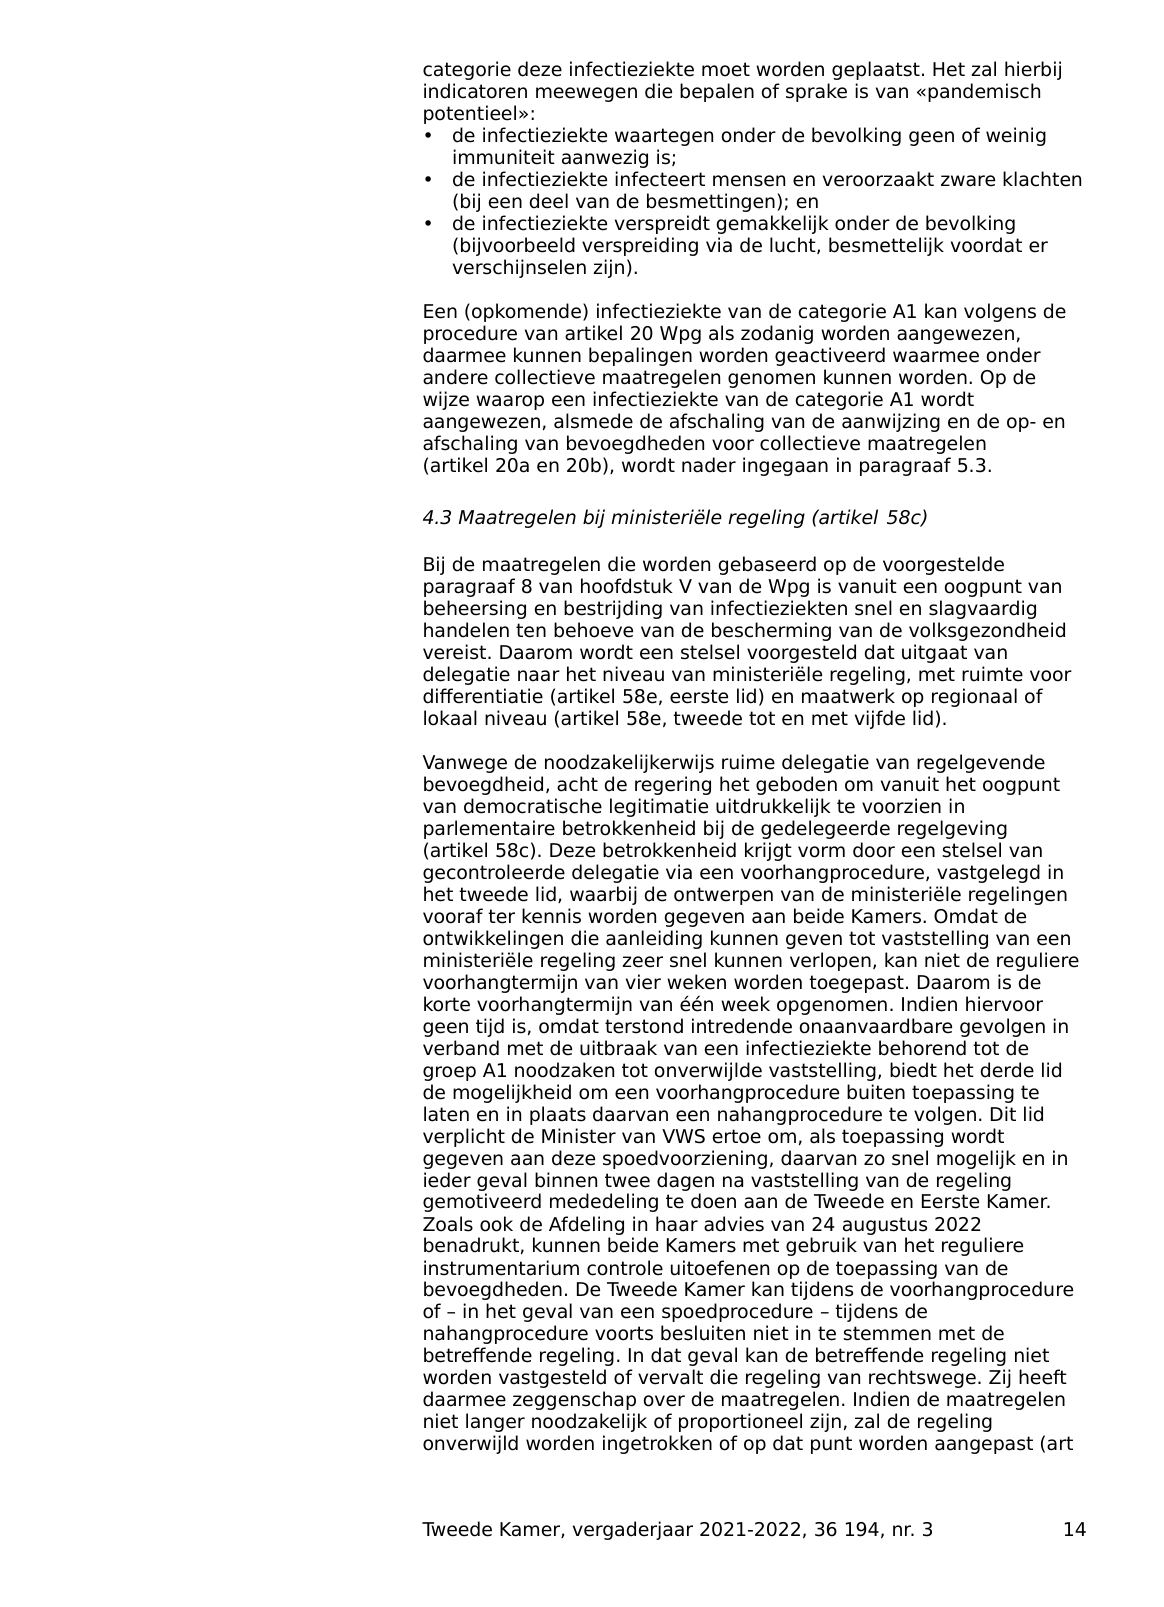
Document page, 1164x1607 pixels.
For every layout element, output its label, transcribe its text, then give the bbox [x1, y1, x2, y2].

text Een (opkomende) infectieziekte van de categorie A1 kan volgens de procedure van artikel 20 Wpg als zodanig worden aangewezen, daarmee kunnen bepalingen worden geactiveerd waarmee onder andere collectieve maatregelen genomen kunnen worden. Op de wijze waarop een infectieziekte van de categorie A1 wordt aangewezen, alsmede de afschaling van de aanwijzing en de op- en afschaling van bevoegdheden voor collectieve maatregelen (artikel 20a en 20b), wordt nader ingegaan in paragraaf 5.3. [422, 301, 1087, 477]
text • de infectieziekte verspreidt gemakkelijk onder de bevolking (bijvoorbeeld verspreiding via de lucht, besmettelijk voordat er verschijnselen zijn). [422, 213, 1087, 279]
text Bij de maatregelen die worden gebaseerd op de voorgestelde paragraaf 8 van hoofdstuk V van de Wpg is vanuit een oogpunt van beheersing en bestrijding van infectieziekten snel en slagvaardig handelen ten behoeve van de bescherming van de volksgezondheid vereist. Daarom wordt een stelsel voorgesteld dat uitgaat van delegatie naar het niveau van ministeriële regeling, met ruimte voor differentiatie (artikel 58e, eerste lid) en maatwerk op regionaal of lokaal niveau (artikel 58e, tweede tot en met vijfde lid). [422, 554, 1087, 730]
subtitle 4.3 Maatregelen bij ministeriële regeling (artikel 58c) [422, 507, 1087, 529]
text Vanwege de noodzakelijkerwijs ruime delegatie van regelgevende bevoegdheid, acht de regering het geboden om vanuit het oogpunt van democratische legitimatie uitdrukkelijk te voorzien in parlementaire betrokkenheid bij de gedelegeerde regelgeving (artikel 58c). Deze betrokkenheid krijgt vorm door een stelsel van gecontroleerde delegatie via een voorhangprocedure, vastgelegd in het tweede lid, waarbij de ontwerpen van de ministeriële regelingen vooraf ter kennis worden gegeven aan beide Kamers. Omdat de ontwikkelingen die aanleiding kunnen geven tot vaststelling van een ministeriële regeling zeer snel kunnen verlopen, kan niet de reguliere voorhangtermijn van vier weken worden toegepast. Daarom is de korte voorhangtermijn van één week opgenomen. Indien hiervoor geen tijd is, omdat terstond intredende onaanvaardbare gevolgen in verband met de uitbraak van een infectieziekte behorend tot de groep A1 noodzaken tot onverwijlde vaststelling, biedt het derde lid de mogelijkheid om een voorhangprocedure buiten toepassing te laten en in plaats daarvan een nahangprocedure te volgen. Dit lid verplicht de Minister van VWS ertoe om, als toepassing wordt gegeven aan deze spoedvoorziening, daarvan zo snel mogelijk en in ieder geval binnen twee dagen na vaststelling van de regeling gemotiveerd mededeling te doen aan de Tweede en Eerste Kamer. Zoals ook de Afdeling in haar advies van 24 augustus 2022 benadrukt, kunnen beide Kamers met gebruik van het reguliere instrumentarium controle uitoefenen op de toepassing van de bevoegdheden. De Tweede Kamer kan tijdens de voorhangprocedure of – in het geval van een spoedprocedure – tijdens de nahangprocedure voorts besluiten niet in te stemmen met de betreffende regeling. In dat geval kan de betreffende regeling niet worden vastgesteld of vervalt die regeling van rechtswege. Zij heeft daarmee zeggenschap over de maatregelen. Indien de maatregelen niet langer noodzakelijk of proportioneel zijn, zal de regeling onverwijld worden ingetrokken of op dat punt worden aangepast (art [422, 752, 1087, 1455]
text categorie deze infectieziekte moet worden geplaatst. Het zal hierbij indicatoren meewegen die bepalen of sprake is van «pandemisch potentieel»: [422, 59, 1087, 125]
text • de infectieziekte infecteert mensen en veroorzaakt zware klachten (bij een deel van de besmettingen); en [422, 169, 1087, 213]
text • de infectieziekte waartegen onder de bevolking geen of weinig immuniteit aanwezig is; [422, 125, 1087, 169]
